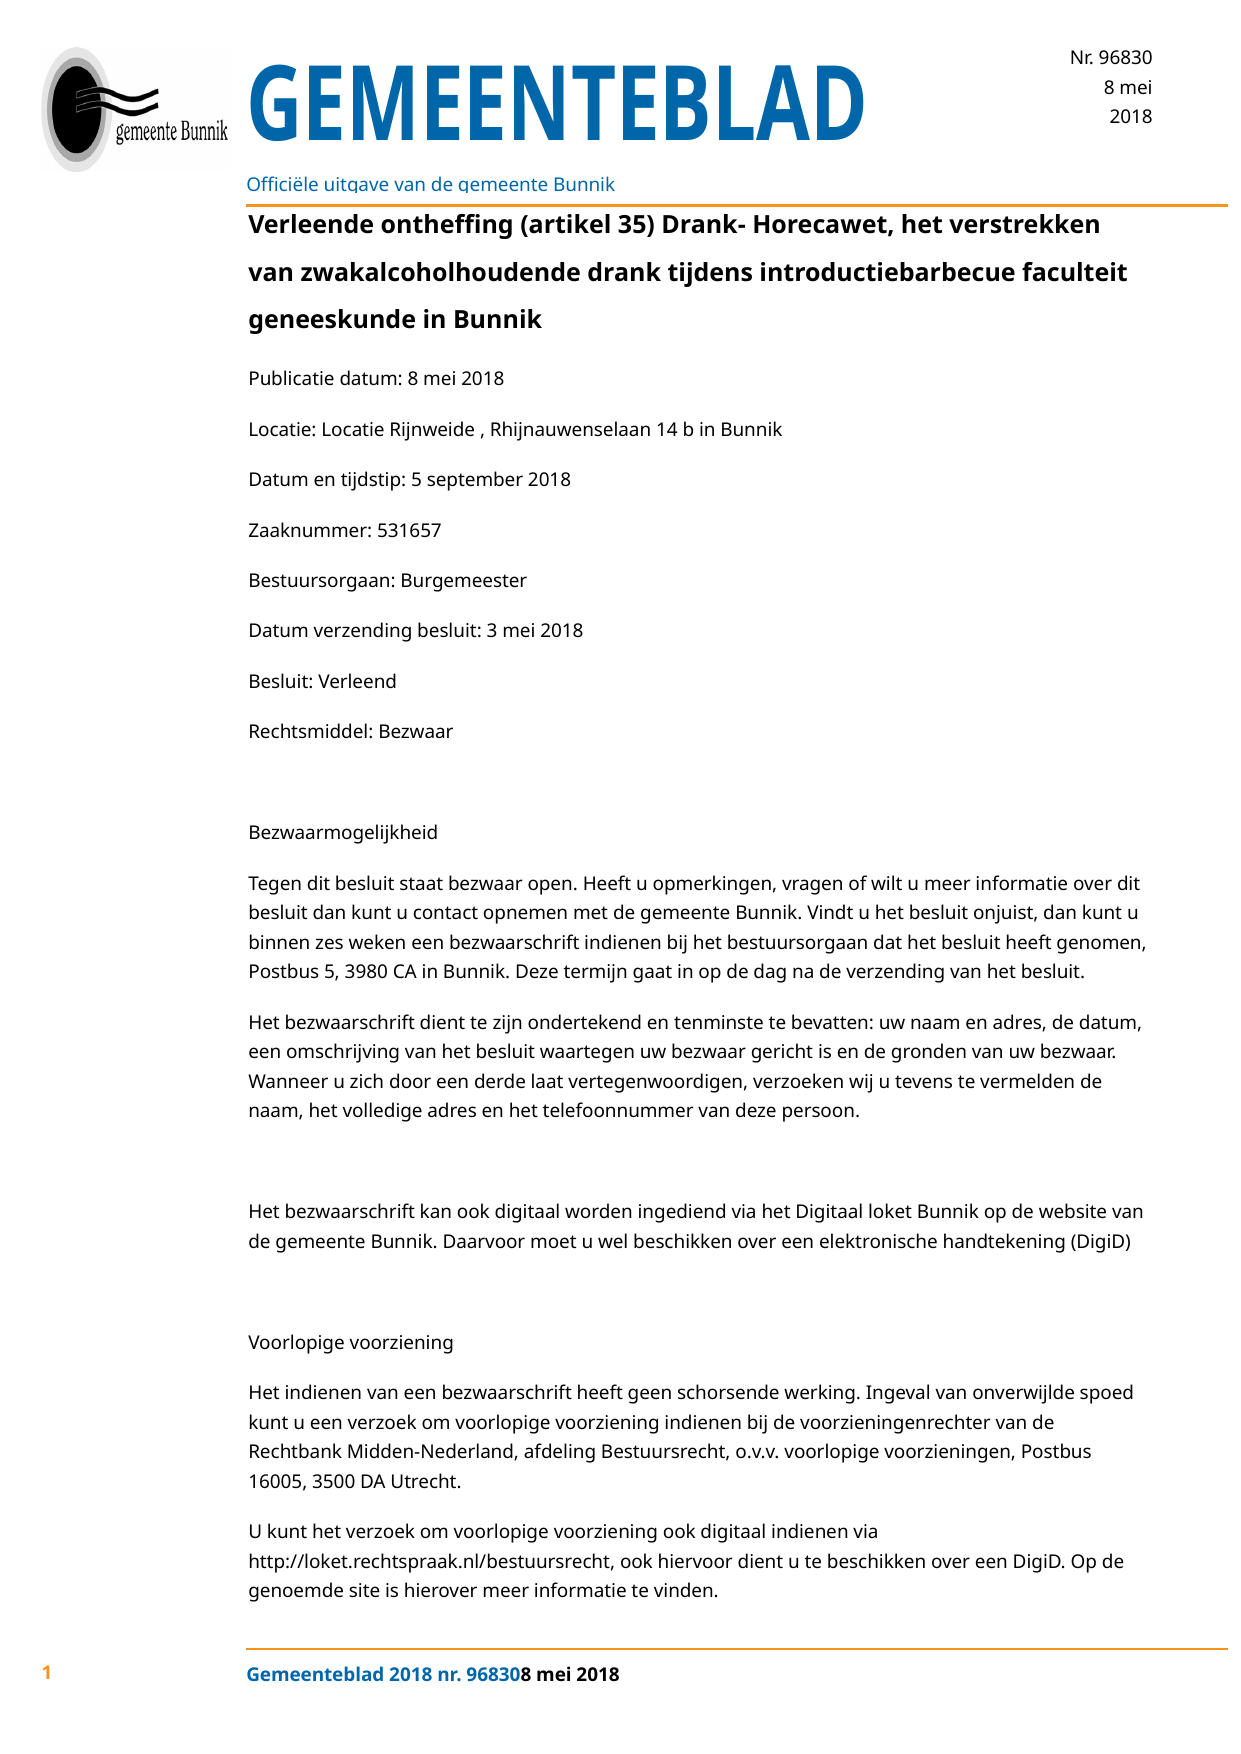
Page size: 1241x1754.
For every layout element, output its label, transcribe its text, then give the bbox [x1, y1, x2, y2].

text Rechtsmiddel: Bezwaar [248, 718, 1152, 744]
text Verleende ontheffing (artikel 35) Drank- Horecawet, het verstrekken van zwakalcoholhoudende drank tijdens introductiebarbecue faculteit geneeskunde in Bunnik [248, 207, 1152, 336]
text Locatie: Locatie Rijnweide , Rhijnauwenselaan 14 b in Bunnik [248, 416, 1152, 442]
text U kunt het verzoek om voorlopige voorziening ook digitaal indienen via http://loket.rechtspraak.nl/bestuursrecht, ook hiervoor dient u te beschikken over een DigiD. Op de genoemde site is hierover meer informatie te vinden. [248, 1518, 1152, 1603]
text Datum verzending besluit: 3 mei 2018 [248, 618, 1152, 643]
text Besluit: Verleend [248, 668, 1152, 694]
text Het bezwaarschrift dient te zijn ondertekend en tenminste te bevatten: uw naam en adres, de datum, een omschrijving van het besluit waartegen uw bezwaar gericht is en de gronden van uw bezwaar. Wanneer u zich door een derde laat vertegenwoordigen, verzoeken wij u tevens te vermelden de naam, het volledige adres en het telefoonnummer van deze persoon. [248, 1009, 1152, 1123]
text Het bezwaarschrift kan ook digitaal worden ingediend via het Digitaal loket Bunnik op de website van de gemeente Bunnik. Daarvoor moet u wel beschikken over een elektronische handtekening (DigiD) [248, 1198, 1152, 1254]
text Zaaknummer: 531657 [248, 517, 1152, 542]
text Bestuursorgaan: Burgemeester [248, 567, 1152, 593]
text Datum en tijdstip: 5 september 2018 [248, 466, 1152, 492]
text Het indienen van een bezwaarschrift heeft geen schorsende werking. Ingeval van onverwijlde spoed kunt u een verzoek om voorlopige voorziening indienen bij de voorzieningenrechter van de Rechtbank Midden-Nederland, afdeling Bestuursrecht, o.v.v. voorlopige voorzieningen, Postbus 16005, 3500 DA Utrecht. [248, 1379, 1152, 1494]
text Tegen dit besluit staat bezwaar open. Heeft u opmerkingen, vragen of wilt u meer informatie over dit besluit dan kunt u contact opnemen met de gemeente Bunnik. Vindt u het besluit onjuist, dan kunt u binnen zes weken een bezwaarschrift indienen bij het bestuursorgaan dat het besluit heeft genomen, Postbus 5, 3980 CA in Bunnik. Deze termijn gaat in op de dag na de verzending van het besluit. [248, 870, 1152, 984]
text Publicatie datum: 8 mei 2018 [248, 366, 1152, 391]
text Voorlopige voorziening [248, 1329, 1152, 1354]
text Bezwaarmogelijkheid [248, 819, 1152, 845]
picture [41, 47, 231, 172]
